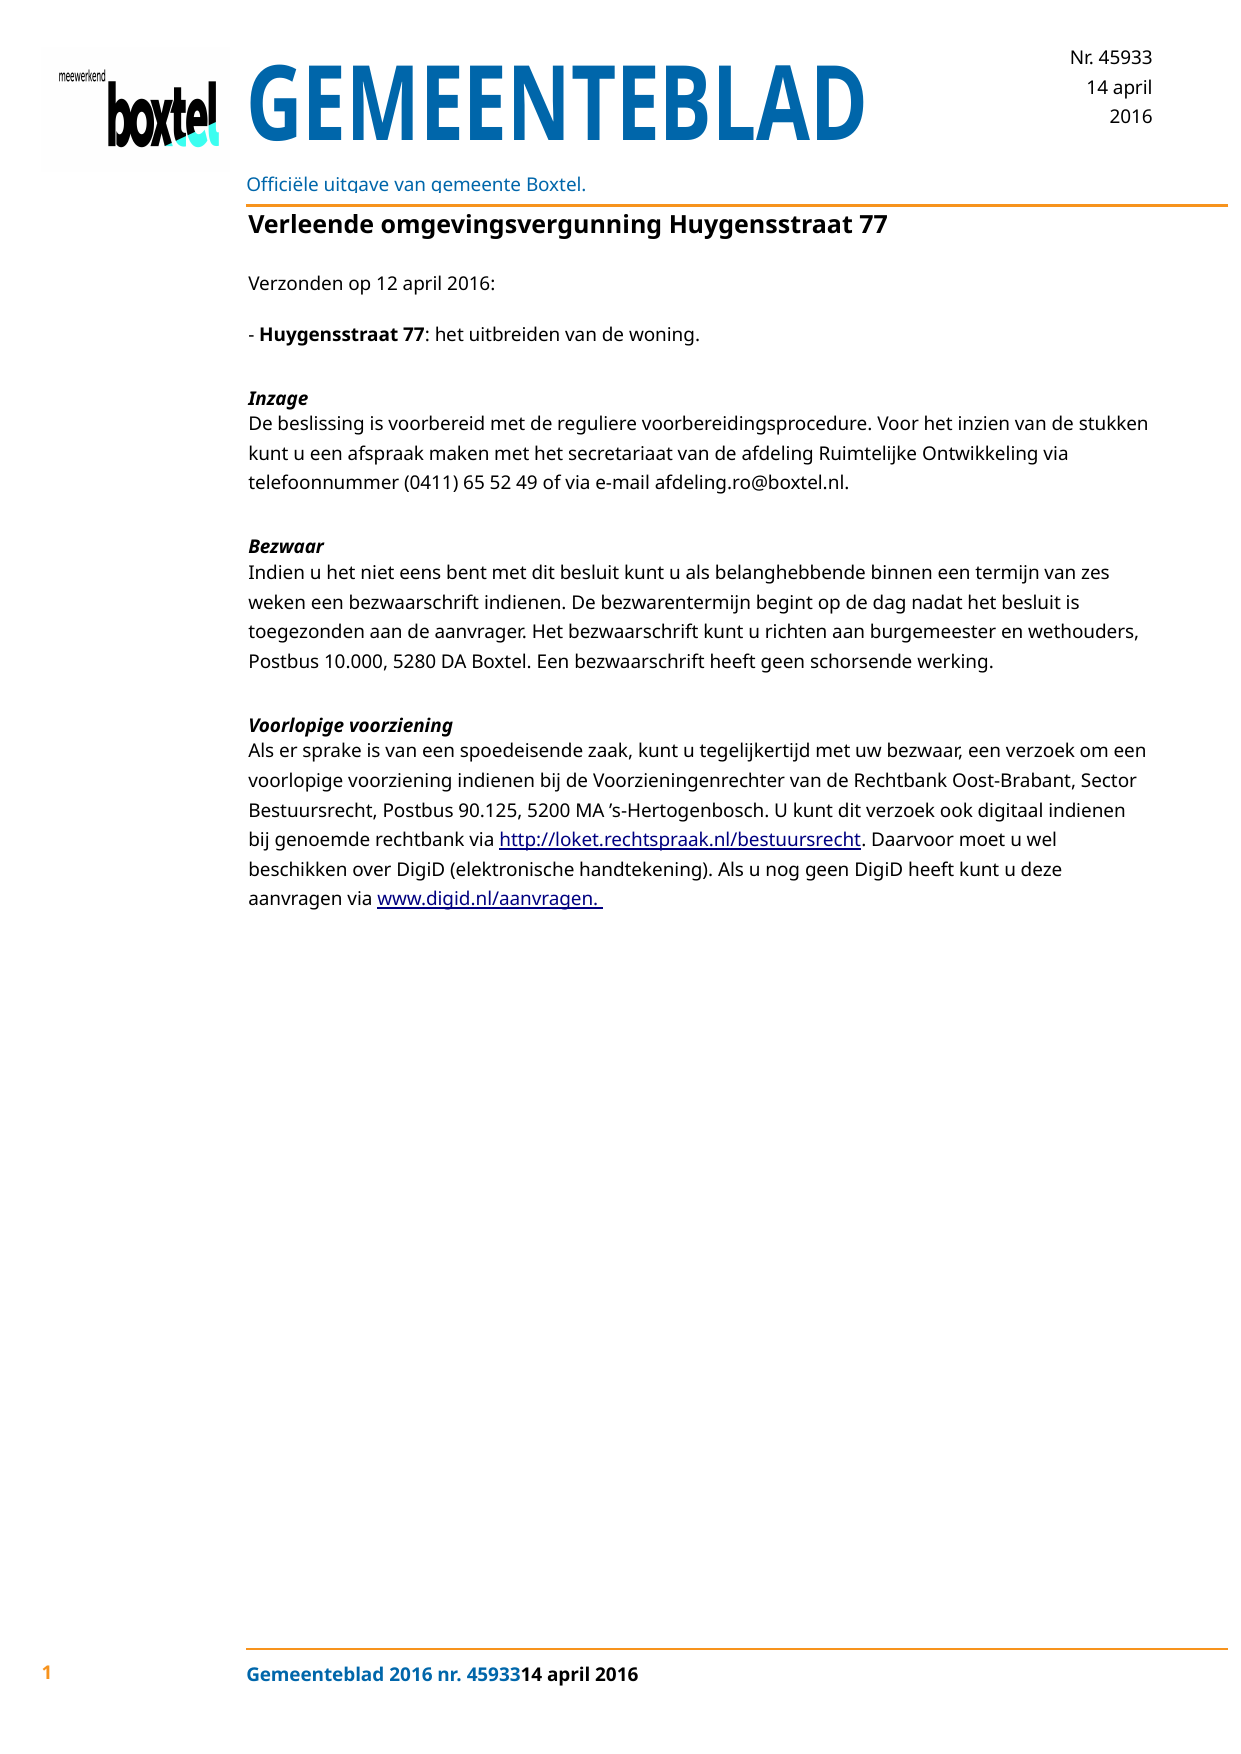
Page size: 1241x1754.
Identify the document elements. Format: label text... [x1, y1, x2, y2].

text Verzonden op 12 april 2016: [248, 270, 1152, 296]
text Bezwaar [248, 533, 1152, 559]
text Verleende omgevingsvergunning Huygensstraat 77 [248, 207, 1152, 241]
text Voorlopige voorziening [248, 712, 1152, 738]
text - Huygensstraat 77: het uitbreiden van de woning. [248, 321, 1152, 346]
picture [41, 47, 231, 172]
text Als er sprake is van een spoedeisende zaak, kunt u tegelijkertijd met uw bezwaar, een verzoek om een voorlopige voorziening indienen bij de Voorzieningenrechter van de Rechtbank Oost-Brabant, Sector Bestuursrecht, Postbus 90.125, 5200 MA ’s-Hertogenbosch. U kunt dit verzoek ook digitaal indienen bij genoemde rechtbank via http://loket.rechtspraak.nl/bestuursrecht. Daarvoor moet u wel beschikken over DigiD (elektronische handtekening). Als u nog geen DigiD heeft kunt u deze aanvragen via www.digid.nl/aanvragen. [248, 738, 1152, 911]
text Indien u het niet eens bent met dit besluit kunt u als belanghebbende binnen een termijn van zes weken een bezwaarschrift indienen. De bezwarentermijn begint op de dag nadat het besluit is toegezonden aan de aanvrager. Het bezwaarschrift kunt u richten aan burgemeester en wethouders, Postbus 10.000, 5280 DA Boxtel. Een bezwaarschrift heeft geen schorsende werking. [248, 559, 1152, 674]
text De beslissing is voorbereid met de reguliere voorbereidingsprocedure. Voor het inzien van de stukken kunt u een afspraak maken met het secretariaat van de afdeling Ruimtelijke Ontwikkeling via telefoonnummer (0411) 65 52 49 of via e-mail afdeling.ro@boxtel.nl. [248, 410, 1152, 495]
text Inzage [248, 385, 1152, 410]
